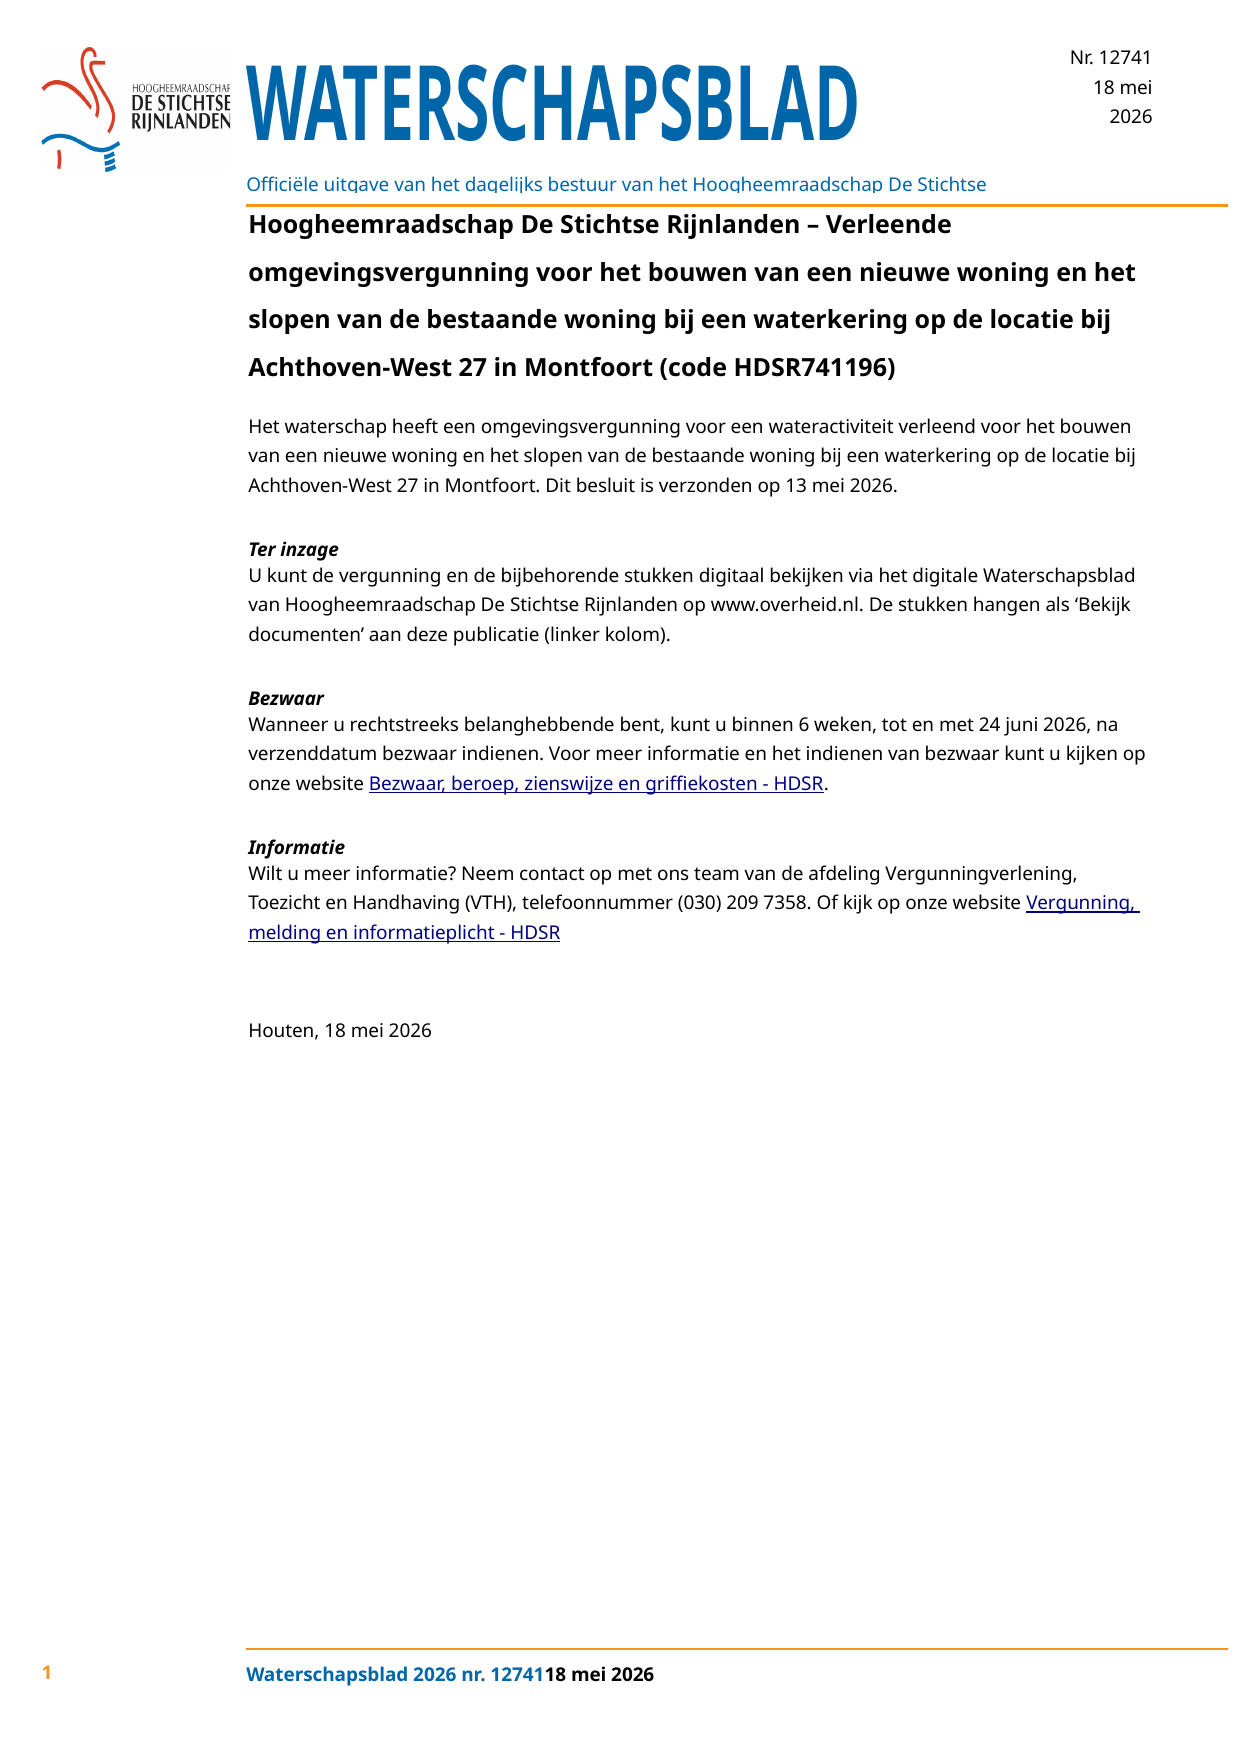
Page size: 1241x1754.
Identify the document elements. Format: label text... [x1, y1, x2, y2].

text Informatie [248, 834, 1152, 860]
text Wilt u meer informatie? Neem contact op met ons team van de afdeling Vergunningverlening, Toezicht en Handhaving (VTH), telefoonnummer (030) 209 7358. Of kijk op onze website Vergunning, melding en informatieplicht - HDSR [248, 860, 1152, 944]
text Wanneer u rechtstreeks belanghebbende bent, kunt u binnen 6 weken, tot en met 24 juni 2026, na verzenddatum bezwaar indienen. Voor meer informatie en het indienen van bezwaar kunt u kijken op onze website Bezwaar, beroep, zienswijze en griffiekosten - HDSR. [248, 711, 1152, 796]
text Hoogheemraadschap De Stichtse Rijnlanden – Verleende omgevingsvergunning voor het bouwen van een nieuwe woning en het slopen van de bestaande woning bij een waterkering op de locatie bij Achthoven-West 27 in Montfoort (code HDSR741196) [248, 207, 1152, 384]
text Houten, 18 mei 2026 [248, 1017, 1152, 1043]
text Bezwaar [248, 685, 1152, 711]
text U kunt de vergunning en de bijbehorende stukken digitaal bekijken via het digitale Waterschapsblad van Hoogheemraadschap De Stichtse Rijnlanden op www.overheid.nl. De stukken hangen als ‘Bekijk documenten’ aan deze publicatie (linker kolom). [248, 562, 1152, 647]
text Ter inzage [248, 536, 1152, 562]
picture [41, 47, 231, 172]
text Het waterschap heeft een omgevingsvergunning voor een wateractiviteit verleend voor het bouwen van een nieuwe woning en het slopen van de bestaande woning bij een waterkering op de locatie bij Achthoven-West 27 in Montfoort. Dit besluit is verzonden op 13 mei 2026. [248, 413, 1152, 498]
